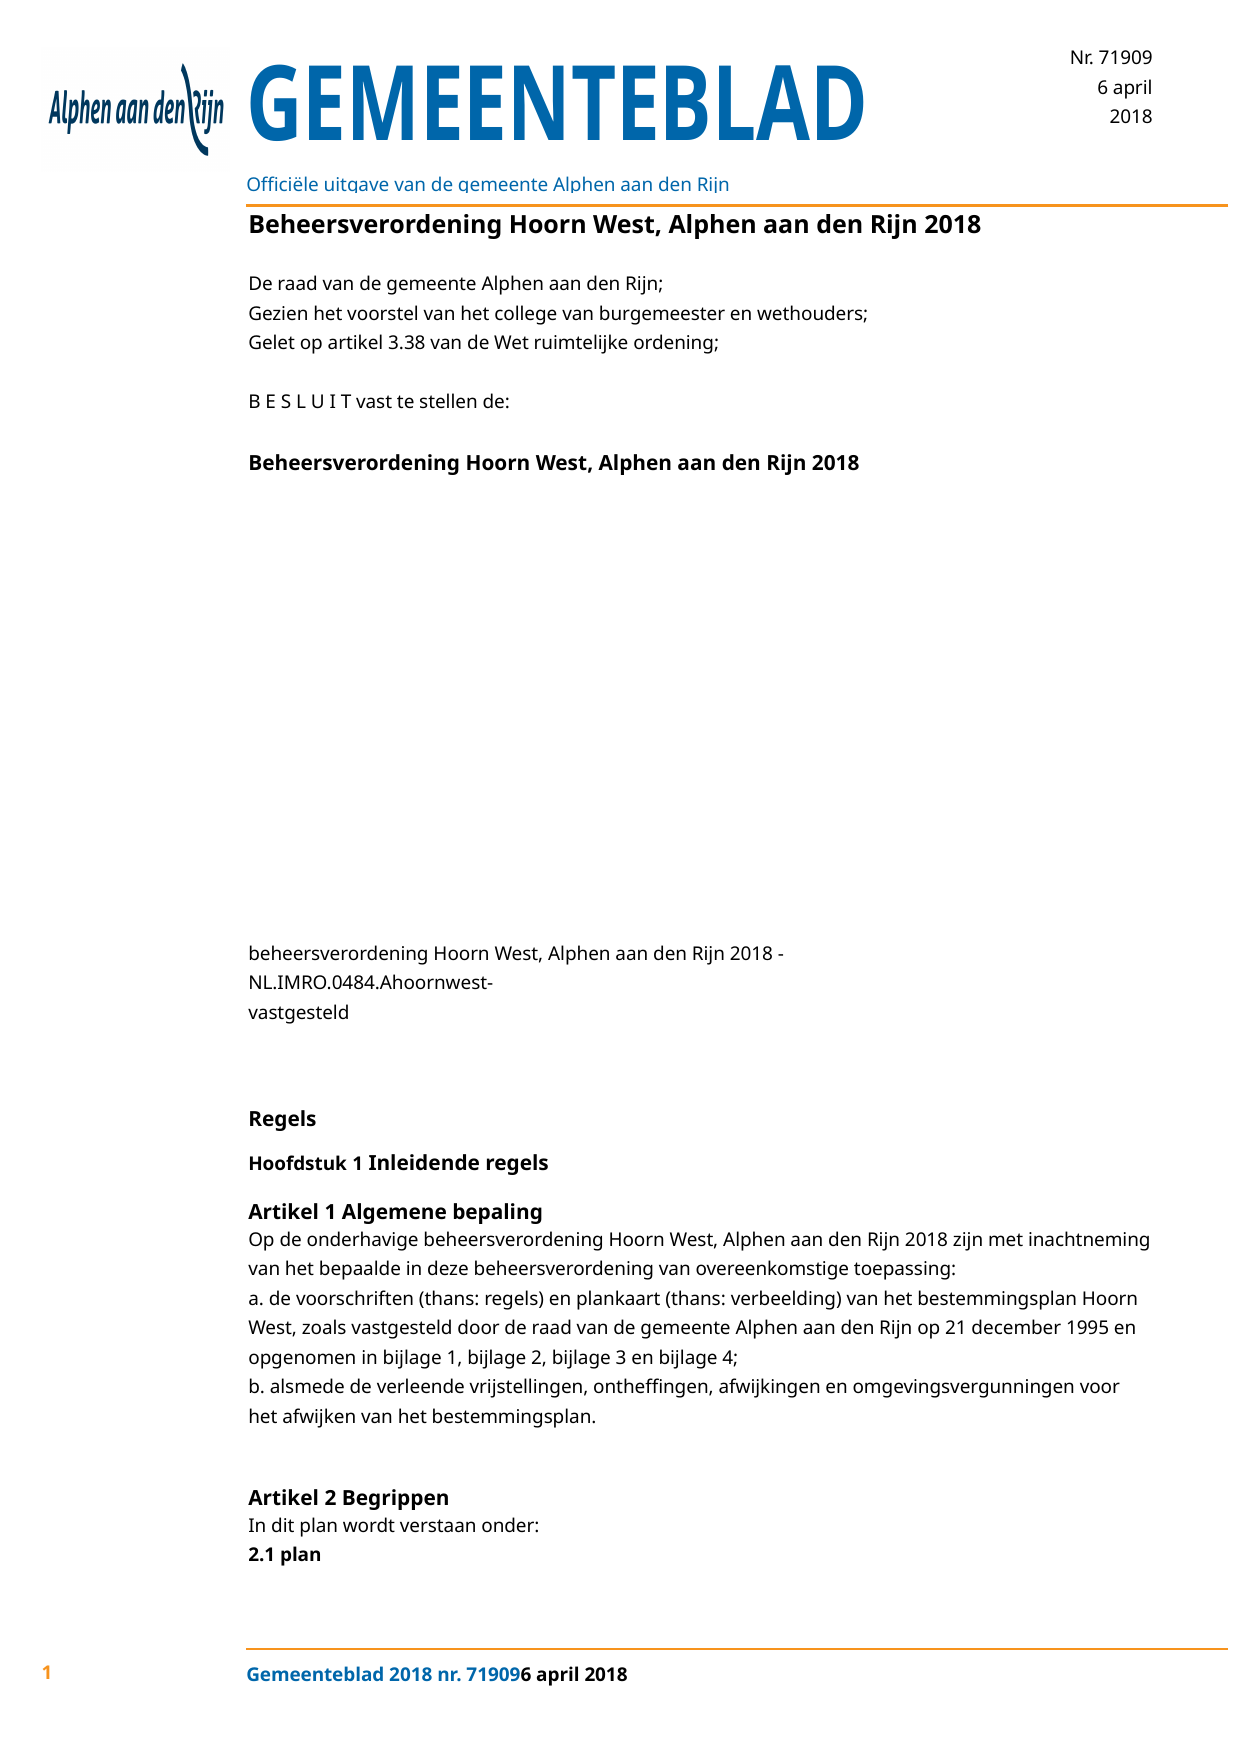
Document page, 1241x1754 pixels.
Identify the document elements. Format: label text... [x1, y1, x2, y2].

text Regels [248, 1104, 1152, 1132]
text Artikel 2 Begrippen [248, 1483, 1152, 1512]
text B E S L U I T vast te stellen de: [248, 389, 1152, 414]
text Op de onderhavige beheersverordening Hoorn West, Alphen aan den Rijn 2018 zijn met inachtneming van het bepaalde in deze beheersverordening van overeenkomstige toepassing: [248, 1226, 1152, 1281]
text NL.IMRO.0484.Ahoornwest- [248, 969, 1152, 995]
text Beheersverordening Hoorn West, Alphen aan den Rijn 2018 [248, 448, 1152, 476]
text De raad van de gemeente Alphen aan den Rijn; [248, 270, 1152, 296]
text Artikel 1 Algemene bepaling [248, 1197, 1152, 1226]
picture [41, 47, 231, 172]
text vastgesteld [248, 999, 1152, 1024]
text Beheersverordening Hoorn West, Alphen aan den Rijn 2018 [248, 207, 1152, 241]
text Hoofdstuk 1 Inleidende regels [248, 1148, 1152, 1177]
text a. de voorschriften (thans: regels) en plankaart (thans: verbeelding) van het bestemmingsplan Hoorn West, zoals vastgesteld door de raad van de gemeente Alphen aan den Rijn op 21 december 1995 en opgenomen in bijlage 1, bijlage 2, bijlage 3 en bijlage 4; [248, 1285, 1152, 1370]
text beheersverordening Hoorn West, Alphen aan den Rijn 2018 - [248, 940, 1152, 965]
text In dit plan wordt verstaan onder: [248, 1512, 1152, 1537]
text b. alsmede de verleende vrijstellingen, ontheffingen, afwijkingen en omgevingsvergunningen voor het afwijken van het bestemmingsplan. [248, 1374, 1152, 1429]
text 2.1 plan [248, 1541, 1152, 1567]
text Gezien het voorstel van het college van burgemeester en wethouders; [248, 300, 1152, 326]
text Gelet op artikel 3.38 van de Wet ruimtelijke ordening; [248, 329, 1152, 355]
